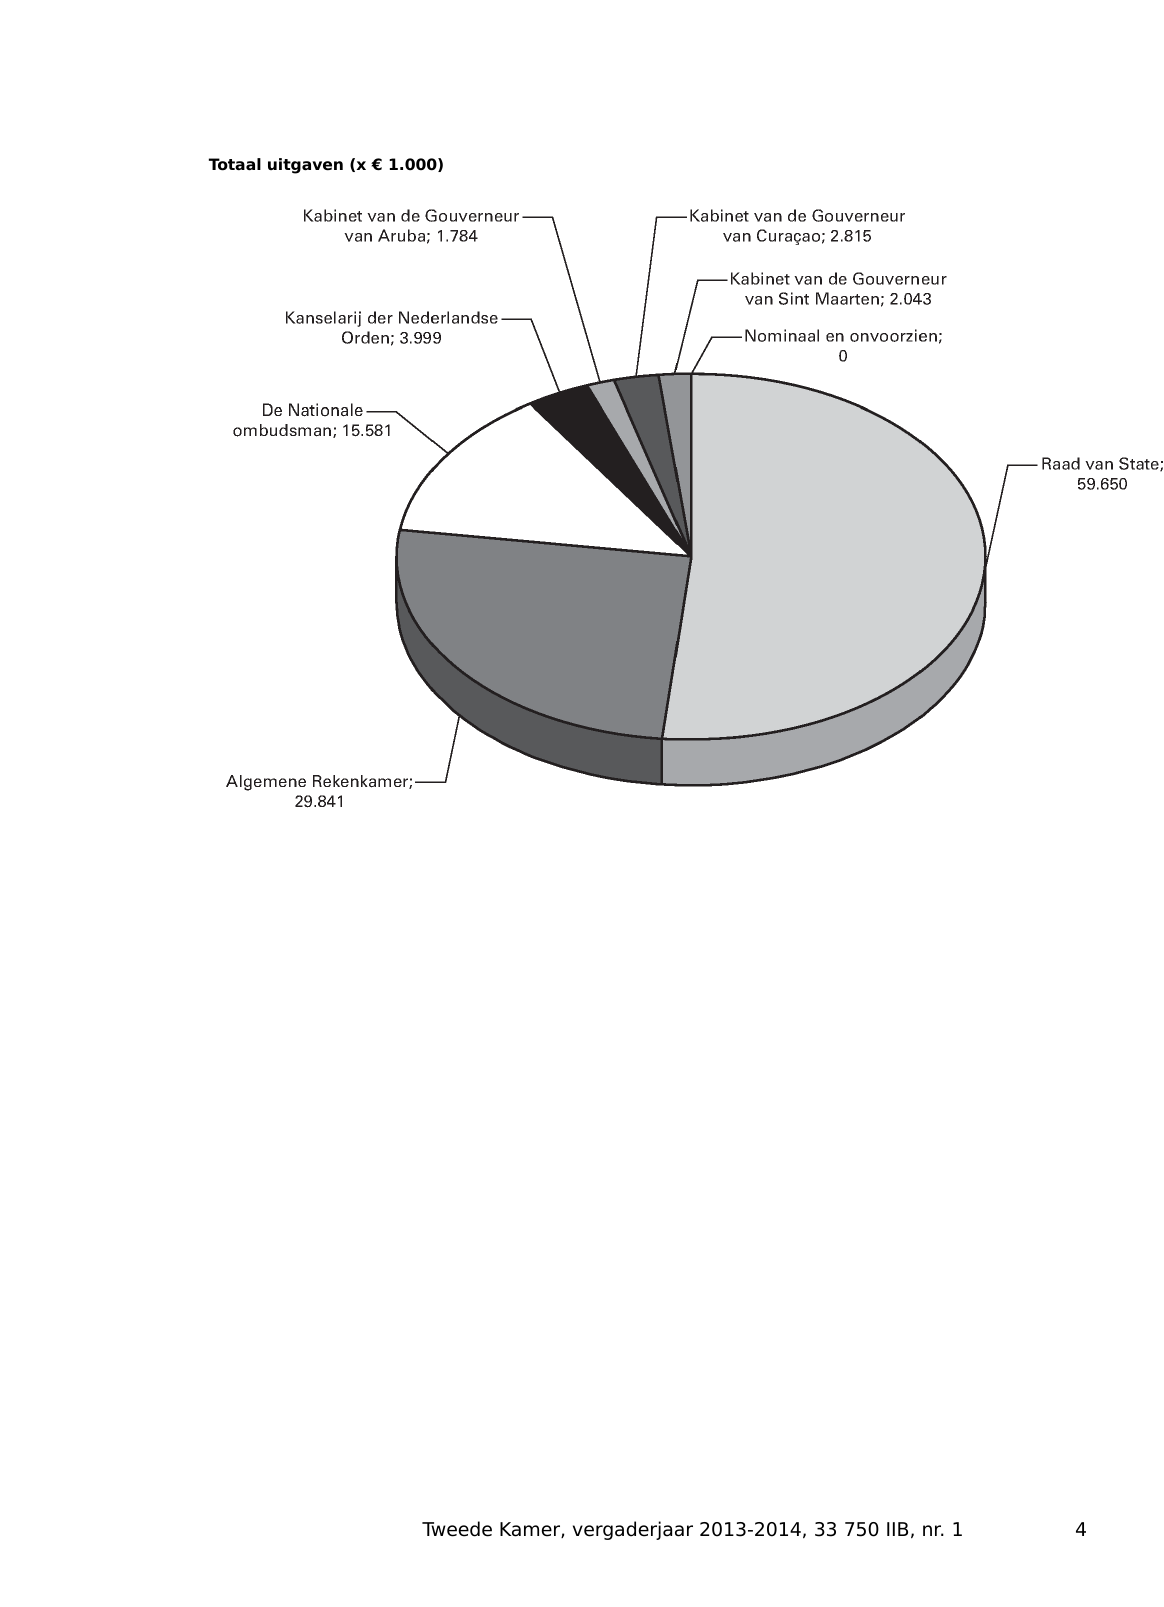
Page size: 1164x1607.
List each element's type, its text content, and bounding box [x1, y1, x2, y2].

text Totaal uitgaven (x € 1.000) [189, 156, 1163, 174]
picture [188, 207, 1164, 811]
